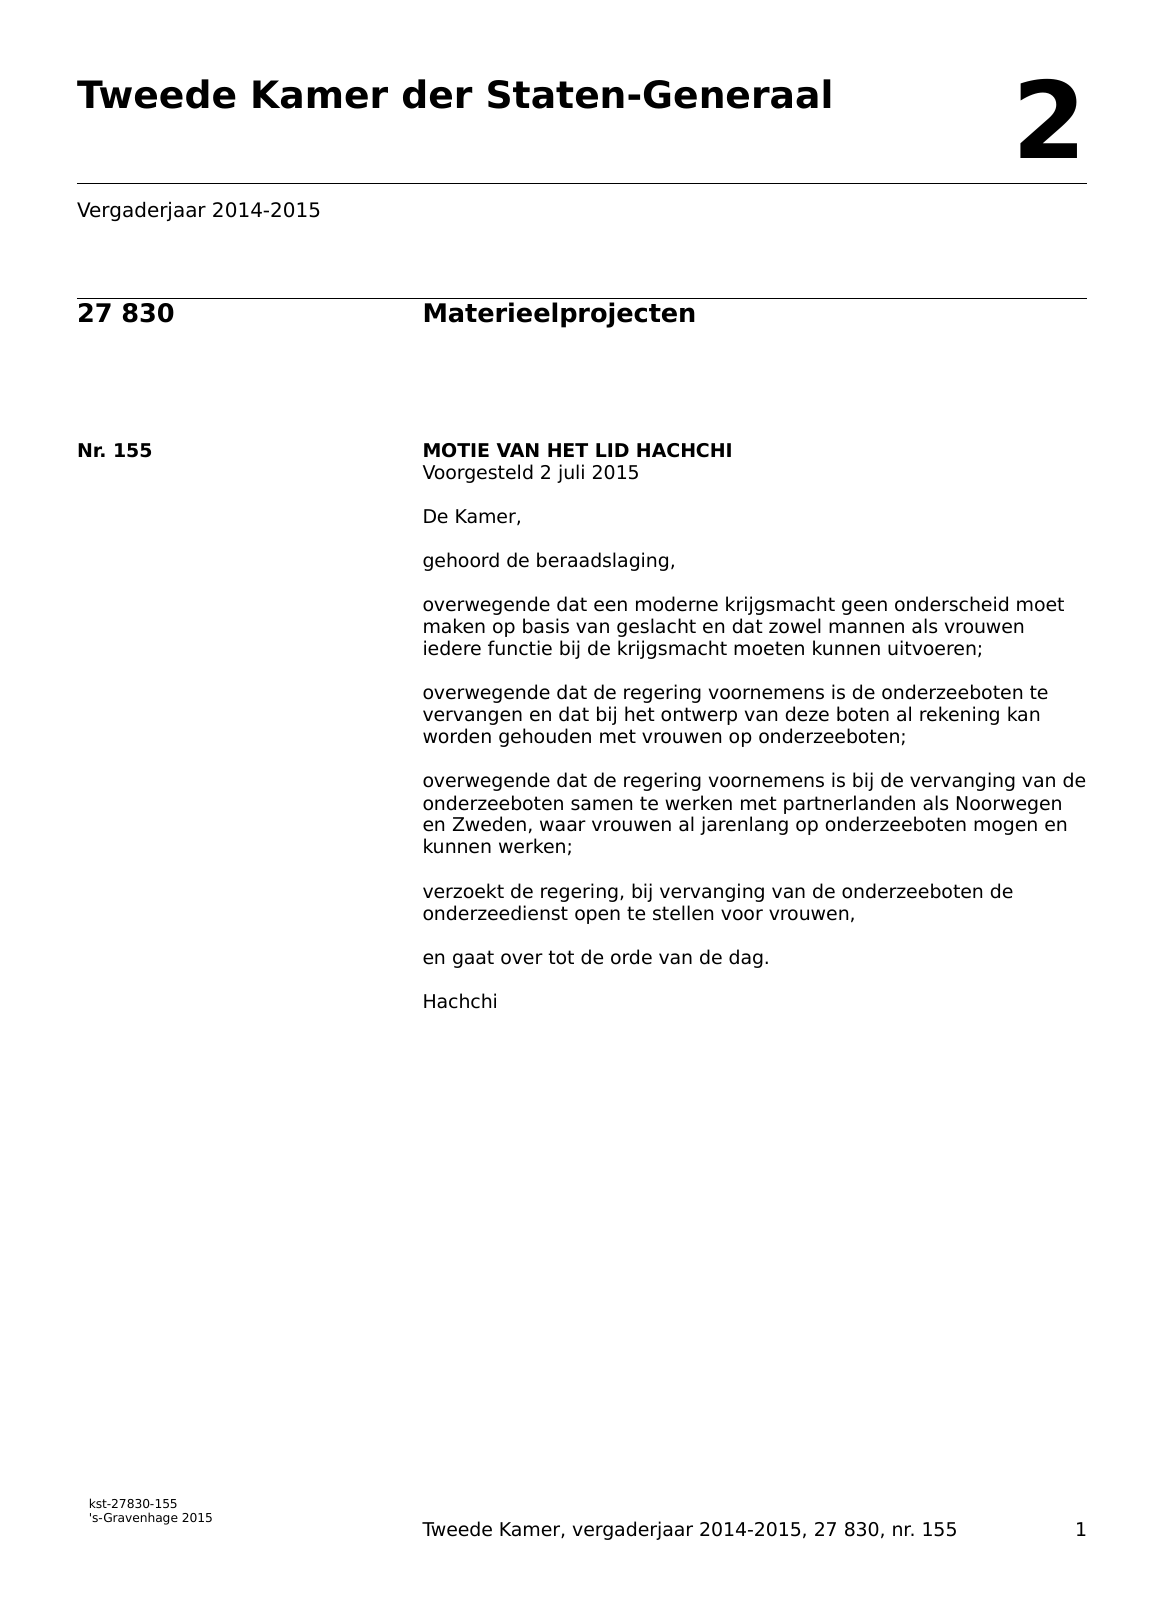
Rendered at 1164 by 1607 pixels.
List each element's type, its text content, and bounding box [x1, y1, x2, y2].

text overwegende dat een moderne krijgsmacht geen onderscheid moet maken op basis van geslacht en dat zowel mannen als vrouwen iedere functie bij de krijgsmacht moeten kunnen uitvoeren; [422, 594, 1087, 660]
text gehoord de beraadslaging, [422, 550, 1087, 572]
table_header 2 [886, 59, 1087, 183]
text Voorgesteld 2 juli 2015 [422, 462, 1087, 484]
table_cell Vergaderjaar 2014-2015 [77, 184, 1087, 298]
text en gaat over tot de orde van de dag. [422, 947, 1087, 969]
text verzoekt de regering, bij vervanging van de onderzeeboten de onderzeedienst open te stellen voor vrouwen, [422, 881, 1087, 924]
text kst-27830-155 [88, 1497, 323, 1511]
subtitle Nr. 155 MOTIE VAN HET LID HACHCHI [77, 440, 1087, 462]
text De Kamer, [422, 506, 1087, 528]
subtitle 27 830 Materieelprojecten [77, 299, 1087, 329]
text Hachchi [422, 991, 1087, 1013]
text overwegende dat de regering voornemens is de onderzeeboten te vervangen en dat bij het ontwerp van deze boten al rekening kan worden gehouden met vrouwen op onderzeeboten; [422, 682, 1087, 748]
table_header Tweede Kamer der Staten-Generaal [77, 59, 886, 183]
text overwegende dat de regering voornemens is bij de vervanging van de onderzeeboten samen te werken met partnerlanden als Noorwegen en Zweden, waar vrouwen al jarenlang op onderzeeboten mogen en kunnen werken; [422, 770, 1087, 858]
text 's-Gravenhage 2015 [88, 1511, 323, 1525]
